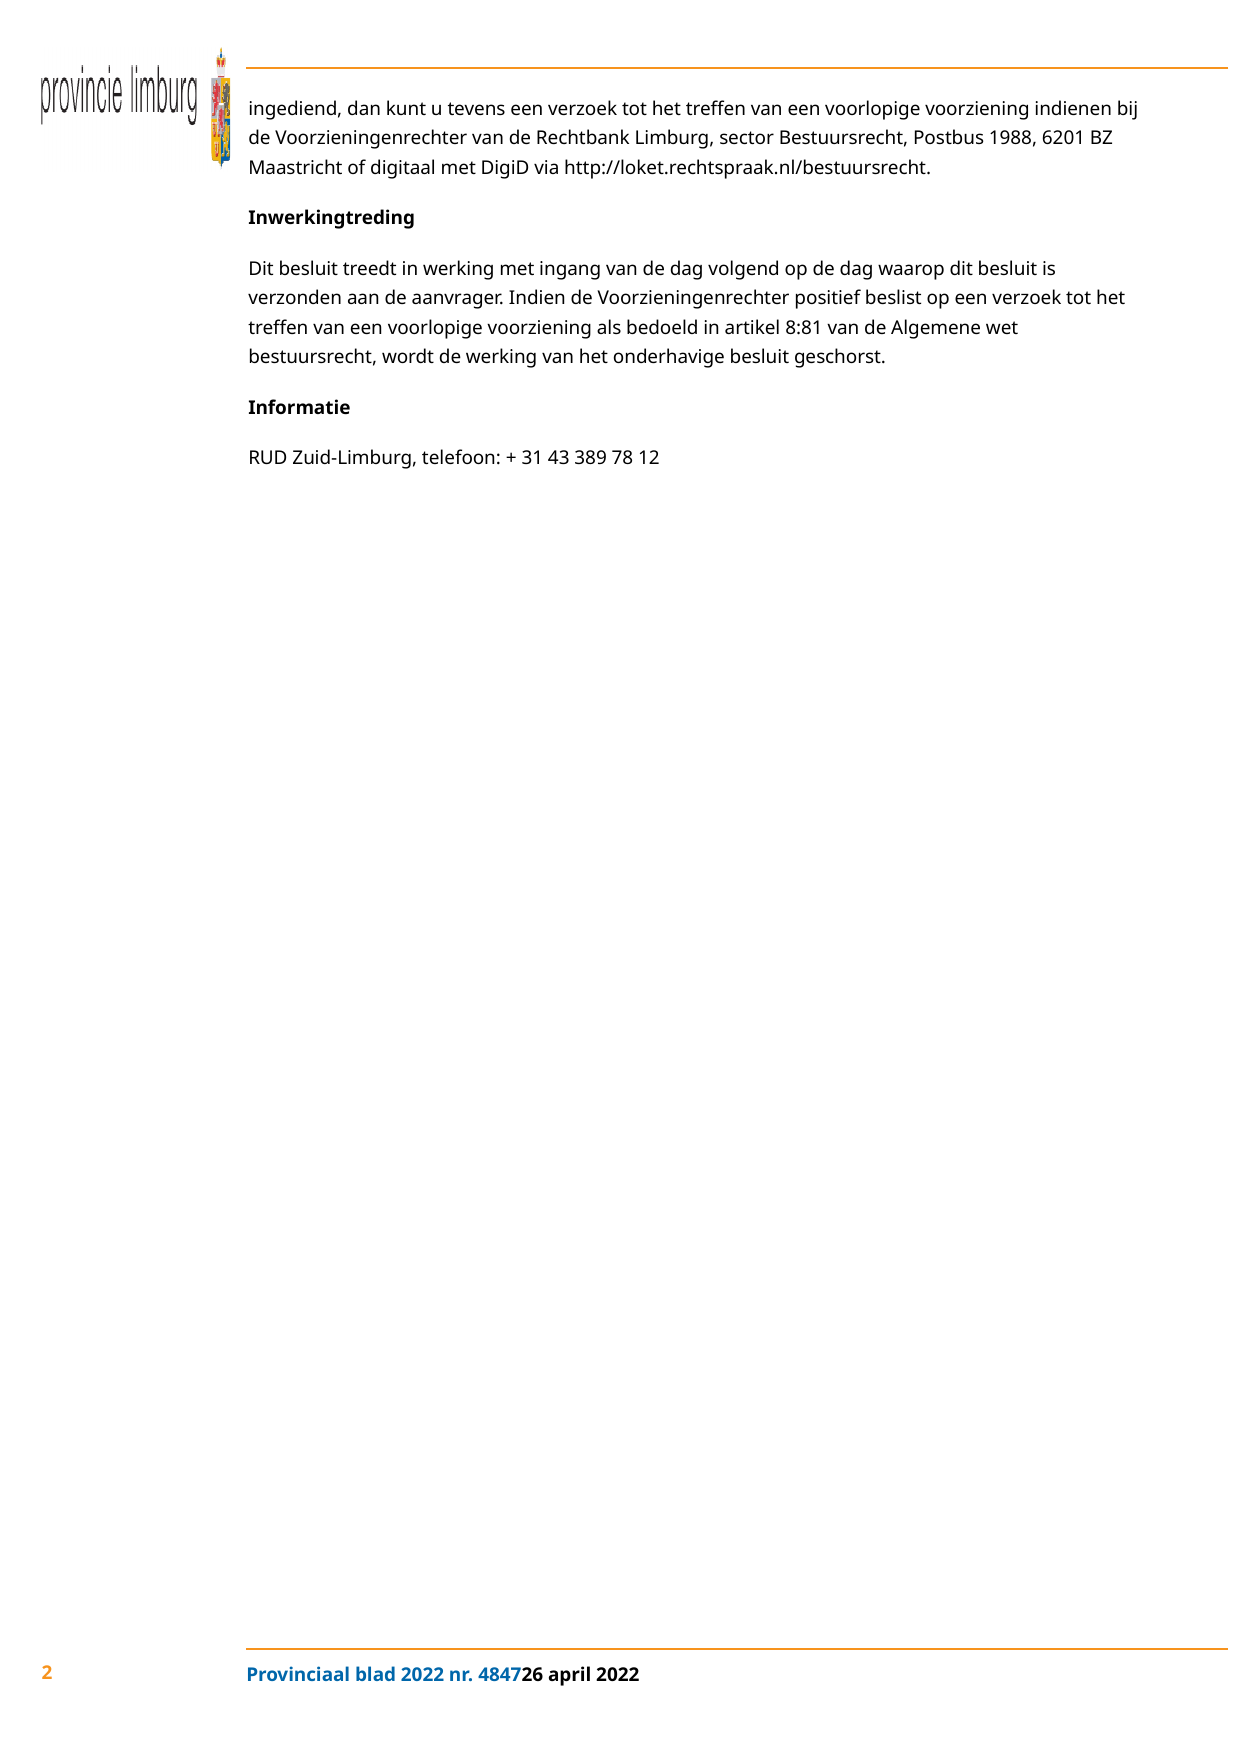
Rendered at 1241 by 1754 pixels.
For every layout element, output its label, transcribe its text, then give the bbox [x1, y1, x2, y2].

text Informatie [248, 394, 1152, 420]
text Dit besluit treedt in werking met ingang van de dag volgend op de dag waarop dit besluit is verzonden aan de aanvrager. Indien de Voorzieningenrechter positief beslist op een verzoek tot het treffen van een voorlopige voorziening als bedoeld in artikel 8:81 van de Algemene wet bestuursrecht, wordt de werking van het onderhavige besluit geschorst. [248, 255, 1152, 369]
picture [41, 47, 231, 172]
text RUD Zuid-Limburg, telefoon: + 31 43 389 78 12 [248, 444, 1152, 470]
text ingediend, dan kunt u tevens een verzoek tot het treffen van een voorlopige voorziening indienen bij de Voorzieningenrechter van de Rechtbank Limburg, sector Bestuursrecht, Postbus 1988, 6201 BZ Maastricht of digitaal met DigiD via http://loket.rechtspraak.nl/bestuursrecht. [248, 95, 1152, 180]
text Inwerkingtreding [248, 204, 1152, 230]
